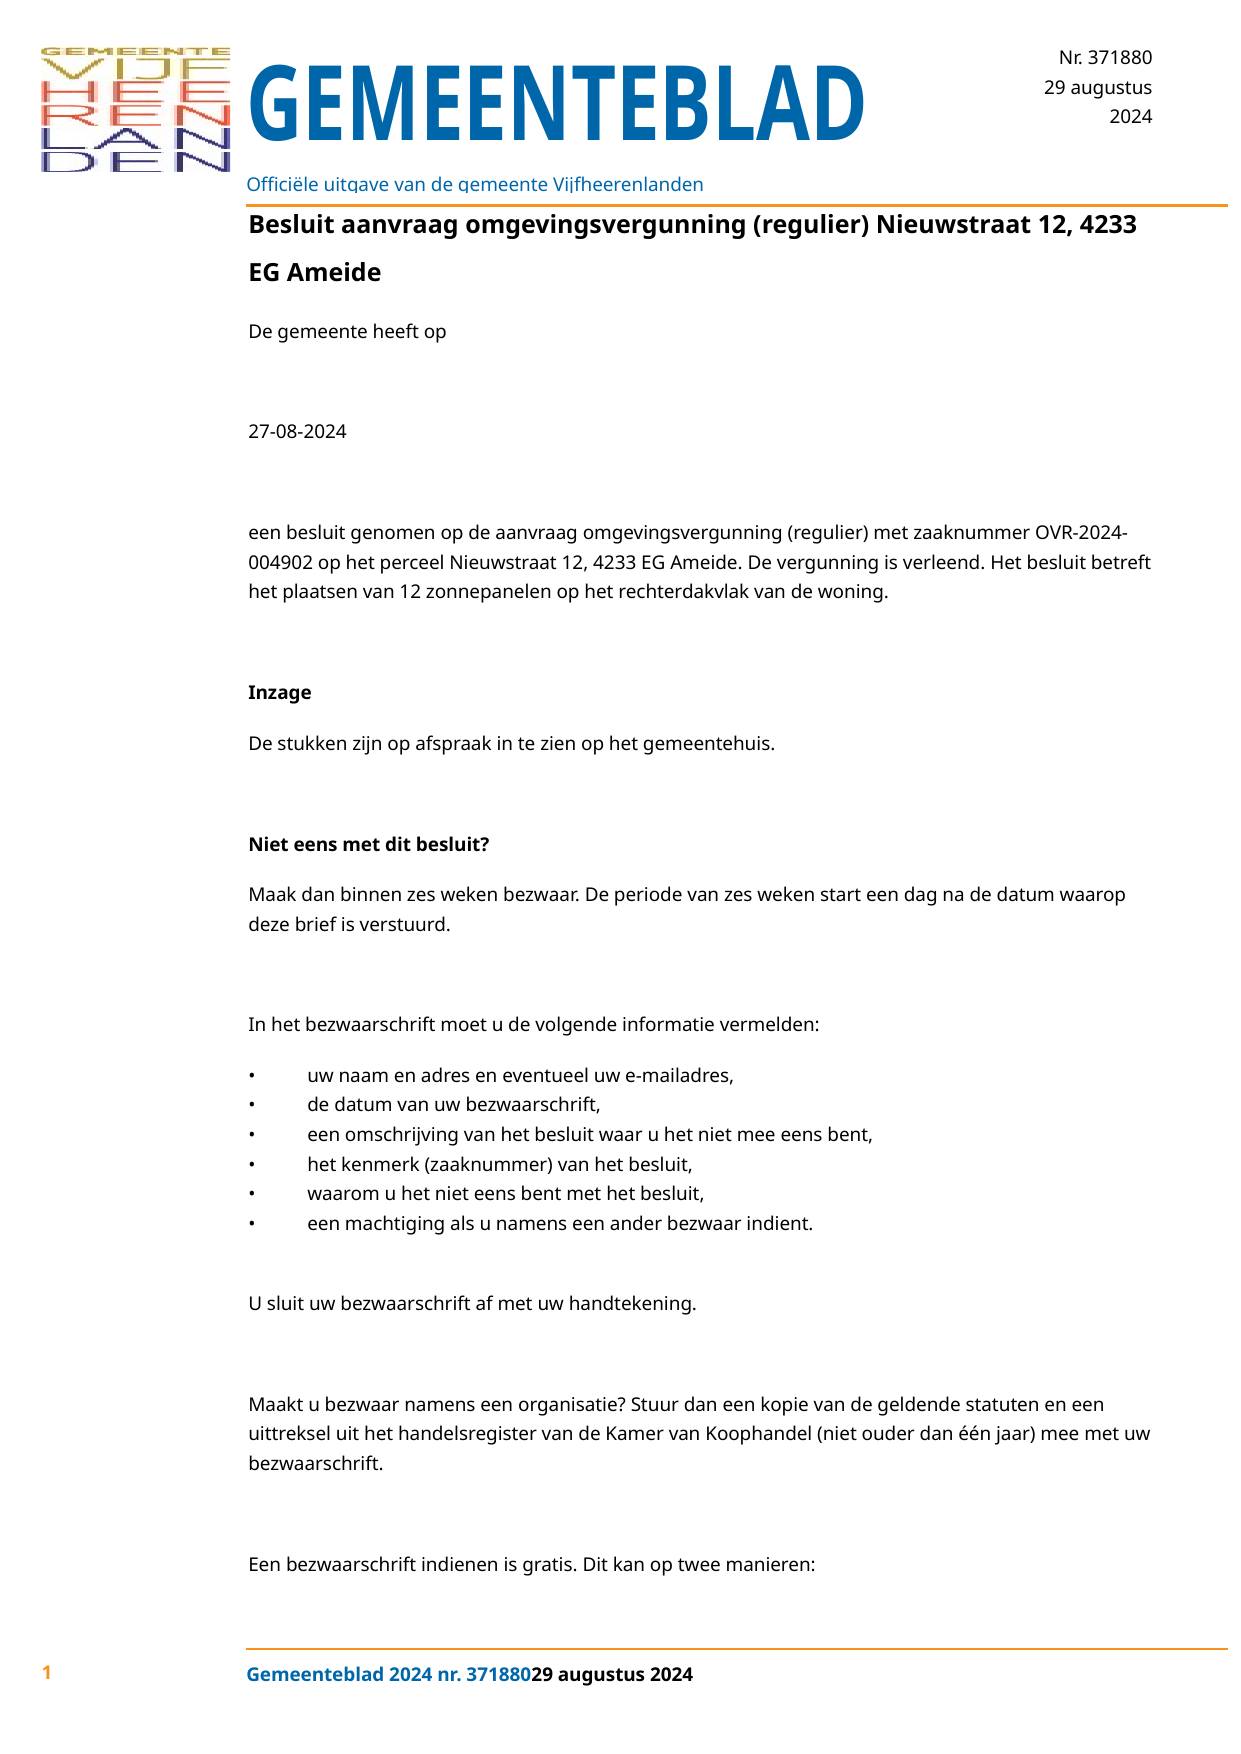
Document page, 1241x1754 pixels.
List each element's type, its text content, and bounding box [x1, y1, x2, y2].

text een besluit genomen op de aanvraag omgevingsvergunning (regulier) met zaaknummer OVR-2024-004902 op het perceel Nieuwstraat 12, 4233 EG Ameide. De vergunning is verleend. Het besluit betreft het plaatsen van 12 zonnepanelen op het rechterdakvlak van de woning. [248, 519, 1152, 604]
text Niet eens met dit besluit? [248, 831, 1152, 857]
list uw naam en adres en eventueel uw e-mailadres, [248, 1062, 1152, 1088]
picture [41, 47, 231, 172]
text Maak dan binnen zes weken bezwaar. De periode van zes weken start een dag na de datum waarop deze brief is verstuurd. [248, 881, 1152, 937]
text Maakt u bezwaar namens een organisatie? Stuur dan een kopie van de geldende statuten en een uittreksel uit het handelsregister van de Kamer van Koophandel (niet ouder dan één jaar) mee met uw bezwaarschrift. [248, 1391, 1152, 1476]
text U sluit uw bezwaarschrift af met uw handtekening. [248, 1290, 1152, 1316]
list de datum van uw bezwaarschrift, [248, 1092, 1152, 1117]
text Inzage [248, 679, 1152, 705]
list het kenmerk (zaaknummer) van het besluit, [248, 1151, 1152, 1177]
text Besluit aanvraag omgevingsvergunning (regulier) Nieuwstraat 12, 4233 EG Ameide [248, 207, 1152, 288]
list een omschrijving van het besluit waar u het niet mee eens bent, [248, 1121, 1152, 1147]
text De stukken zijn op afspraak in te zien op het gemeentehuis. [248, 730, 1152, 756]
text De gemeente heeft op [248, 318, 1152, 344]
list een machtiging als u namens een ander bezwaar indient. [248, 1210, 1152, 1236]
text Een bezwaarschrift indienen is gratis. Dit kan op twee manieren: [248, 1551, 1152, 1577]
text 27-08-2024 [248, 419, 1152, 444]
list waarom u het niet eens bent met het besluit, [248, 1180, 1152, 1206]
text In het bezwaarschrift moet u de volgende informatie vermelden: [248, 1012, 1152, 1037]
